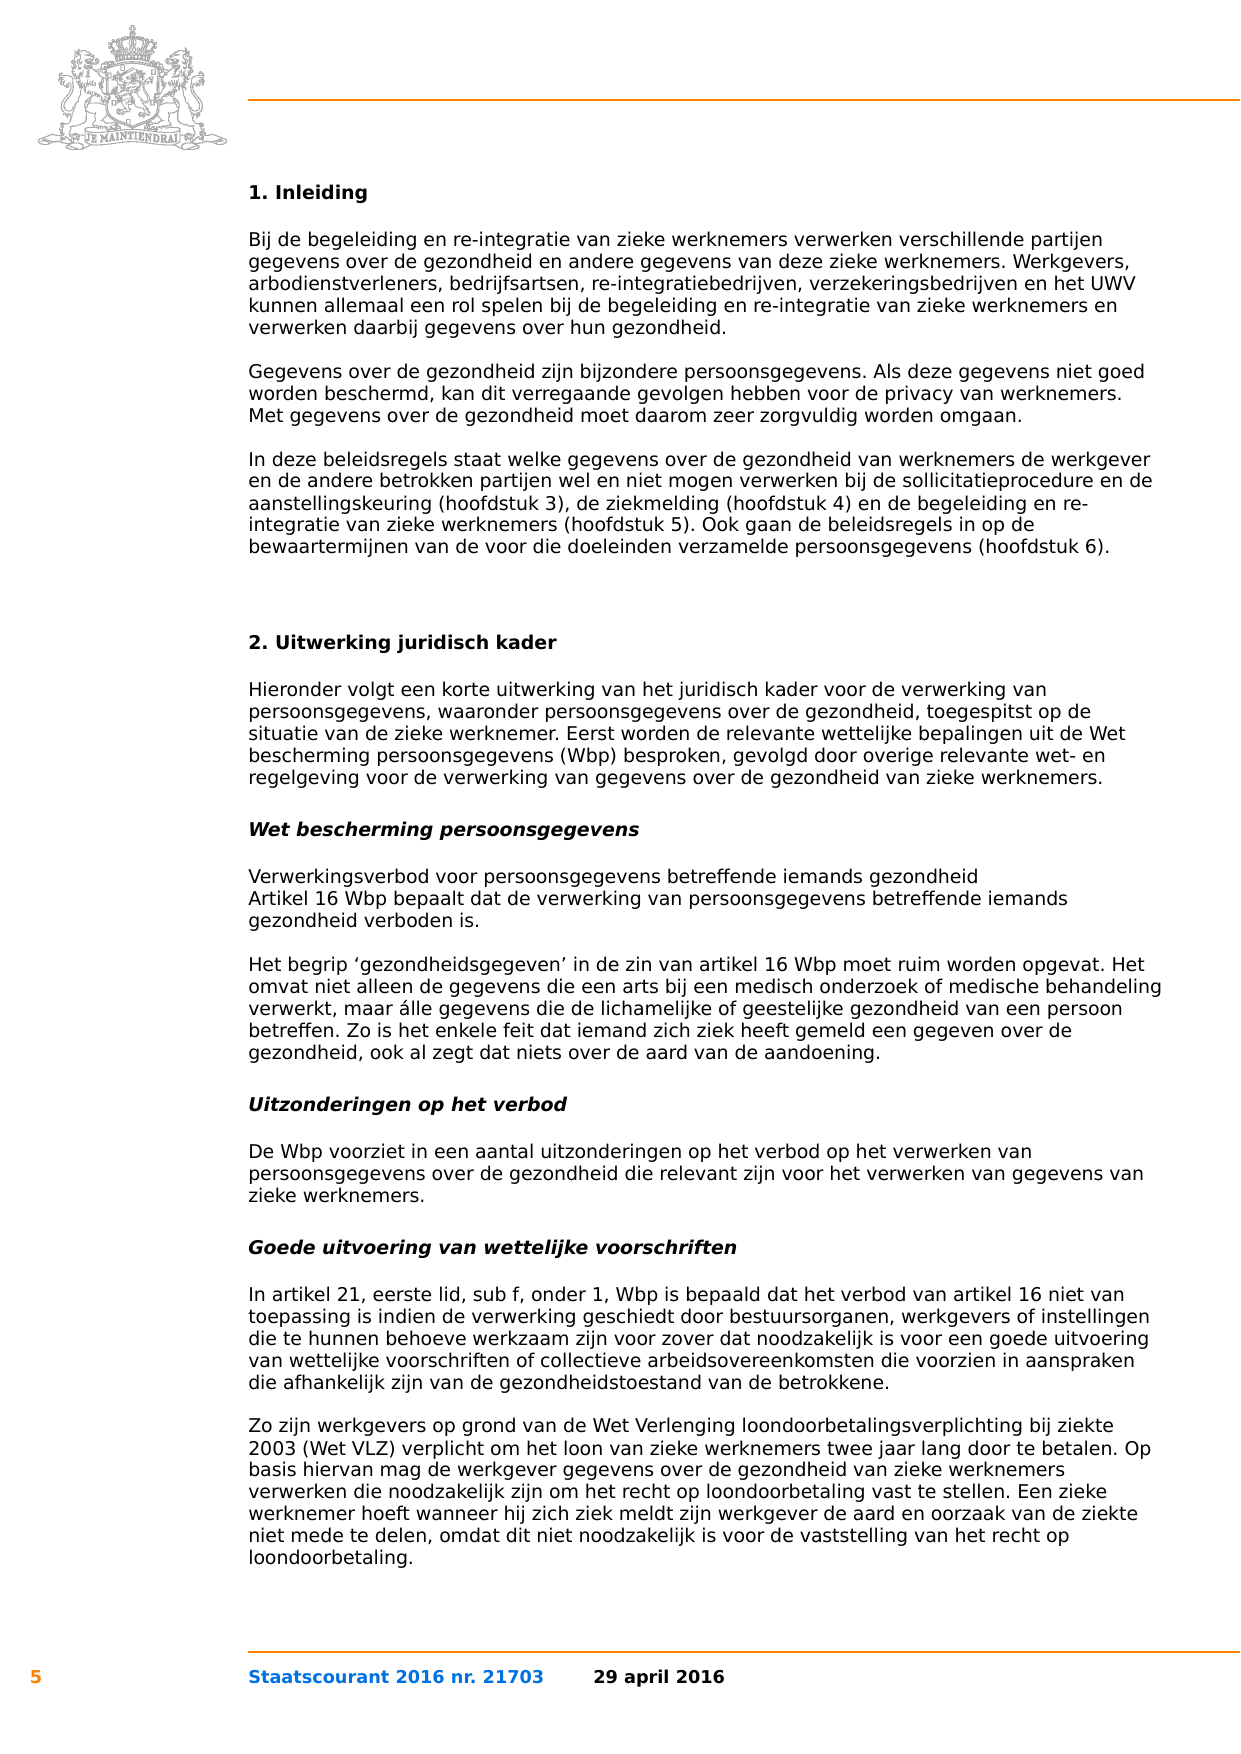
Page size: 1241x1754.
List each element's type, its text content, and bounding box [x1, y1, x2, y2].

subtitle Goede uitvoering van wettelijke voorschriften [248, 1237, 1163, 1259]
subtitle 2. Uitwerking juridisch kader [248, 632, 1163, 654]
text De Wbp voorziet in een aantal uitzonderingen op het verbod op het verwerken van persoonsgegevens over de gezondheid die relevant zijn voor het verwerken van gegevens van zieke werknemers. [248, 1141, 1163, 1207]
text Artikel 16 Wbp bepaalt dat de verwerking van persoonsgegevens betreffende iemands gezondheid verboden is. [248, 888, 1163, 932]
picture [38, 25, 227, 150]
text Hieronder volgt een korte uitwerking van het juridisch kader voor de verwerking van persoonsgegevens, waaronder persoonsgegevens over de gezondheid, toegespitst op de situatie van de zieke werknemer. Eerst worden de relevante wettelijke bepalingen uit de Wet bescherming persoonsgegevens (Wbp) besproken, gevolgd door overige relevante wet- en regelgeving voor de verwerking van gegevens over de gezondheid van zieke werknemers. [248, 679, 1163, 789]
text Het begrip ‘gezondheidsgegeven’ in de zin van artikel 16 Wbp moet ruim worden opgevat. Het omvat niet alleen de gegevens die een arts bij een medisch onderzoek of medische behandeling verwerkt, maar álle gegevens die de lichamelijke of geestelijke gezondheid van een persoon betreffen. Zo is het enkele feit dat iemand zich ziek heeft gemeld een gegeven over de gezondheid, ook al zegt dat niets over de aard van de aandoening. [248, 954, 1163, 1064]
subtitle 1. Inleiding [248, 182, 1163, 204]
text In deze beleidsregels staat welke gegevens over de gezondheid van werknemers de werkgever en de andere betrokken partijen wel en niet mogen verwerken bij de sollicitatieprocedure en de aanstellingskeuring (hoofdstuk 3), de ziekmelding (hoofdstuk 4) en de begeleiding en re-integratie van zieke werknemers (hoofdstuk 5). Ook gaan de beleidsregels in op de bewaartermijnen van de voor die doeleinden verzamelde persoonsgegevens (hoofdstuk 6). [248, 448, 1163, 558]
text Gegevens over de gezondheid zijn bijzondere persoonsgegevens. Als deze gegevens niet goed worden beschermd, kan dit verregaande gevolgen hebben voor de privacy van werknemers. Met gegevens over de gezondheid moet daarom zeer zorgvuldig worden omgaan. [248, 361, 1163, 427]
text Bij de begeleiding en re-integratie van zieke werknemers verwerken verschillende partijen gegevens over de gezondheid en andere gegevens van deze zieke werknemers. Werkgevers, arbodienstverleners, bedrijfsartsen, re-integratiebedrijven, verzekeringsbedrijven en het UWV kunnen allemaal een rol spelen bij de begeleiding en re-integratie van zieke werknemers en verwerken daarbij gegevens over hun gezondheid. [248, 229, 1163, 339]
subtitle Uitzonderingen op het verbod [248, 1094, 1163, 1116]
text Verwerkingsverbod voor persoonsgegevens betreffende iemands gezondheid [248, 866, 1163, 888]
text Zo zijn werkgevers op grond van de Wet Verlenging loondoorbetalingsverplichting bij ziekte 2003 (Wet VLZ) verplicht om het loon van zieke werknemers twee jaar lang door te betalen. Op basis hiervan mag de werkgever gegevens over de gezondheid van zieke werknemers verwerken die noodzakelijk zijn om het recht op loondoorbetaling vast te stellen. Een zieke werknemer hoeft wanneer hij zich ziek meldt zijn werkgever de aard en oorzaak van de ziekte niet mede te delen, omdat dit niet noodzakelijk is voor de vaststelling van het recht op loondoorbetaling. [248, 1415, 1163, 1569]
subtitle Wet bescherming persoonsgegevens [248, 819, 1163, 841]
text In artikel 21, eerste lid, sub f, onder 1, Wbp is bepaald dat het verbod van artikel 16 niet van toepassing is indien de verwerking geschiedt door bestuursorganen, werkgevers of instellingen die te hunnen behoeve werkzaam zijn voor zover dat noodzakelijk is voor een goede uitvoering van wettelijke voorschriften of collectieve arbeidsovereenkomsten die voorzien in aanspraken die afhankelijk zijn van de gezondheidstoestand van de betrokkene. [248, 1284, 1163, 1393]
